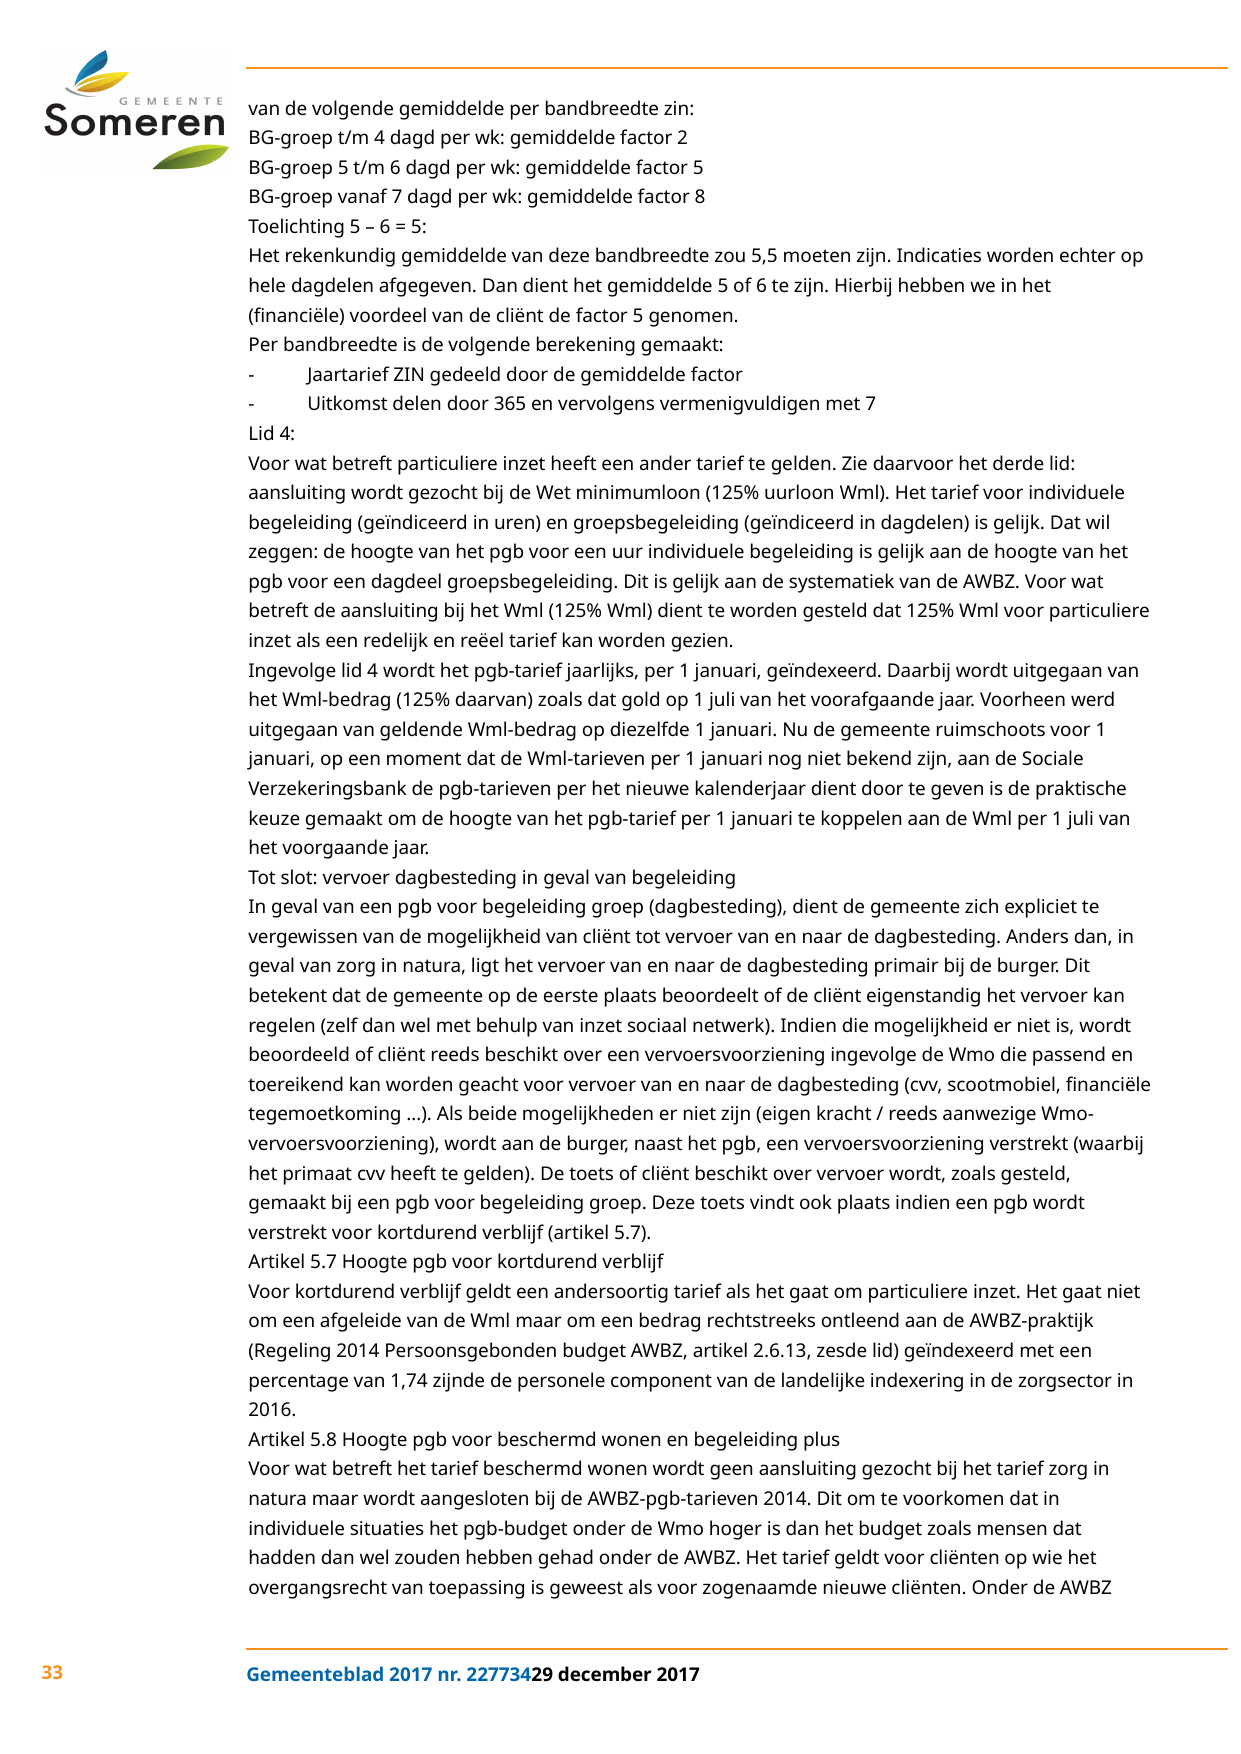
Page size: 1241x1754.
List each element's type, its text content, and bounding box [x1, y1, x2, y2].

text Tot slot: vervoer dagbesteding in geval van begeleiding [248, 864, 1152, 890]
text Toelichting 5 – 6 = 5: [248, 213, 1152, 239]
text Per bandbreedte is de volgende berekening gemaakt: [248, 331, 1152, 357]
text Het rekenkundig gemiddelde van deze bandbreedte zou 5,5 moeten zijn. Indicaties worden echter op hele dagdelen afgegeven. Dan dient het gemiddelde 5 of 6 te zijn. Hierbij hebben we in het (financiële) voordeel van de cliënt de factor 5 genomen. [248, 243, 1152, 328]
text van de volgende gemiddelde per bandbreedte zin: [248, 95, 1152, 121]
text BG-groep 5 t/m 6 dagd per wk: gemiddelde factor 5 [248, 154, 1152, 180]
text BG-groep vanaf 7 dagd per wk: gemiddelde factor 8 [248, 183, 1152, 209]
text Voor wat betreft het tarief beschermd wonen wordt geen aansluiting gezocht bij het tarief zorg in natura maar wordt aangesloten bij de AWBZ-pgb-tarieven 2014. Dit om te voorkomen dat in individuele situaties het pgb-budget onder de Wmo hoger is dan het budget zoals mensen dat hadden dan wel zouden hebben gehad onder de AWBZ. Het tarief geldt voor cliënten op wie het overgangsrecht van toepassing is geweest als voor zogenaamde nieuwe cliënten. Onder de AWBZ [248, 1456, 1152, 1600]
text In geval van een pgb voor begeleiding groep (dagbesteding), dient de gemeente zich expliciet te vergewissen van de mogelijkheid van cliënt tot vervoer van en naar de dagbesteding. Anders dan, in geval van zorg in natura, ligt het vervoer van en naar de dagbesteding primair bij de burger. Dit betekent dat de gemeente op de eerste plaats beoordeelt of de cliënt eigenstandig het vervoer kan regelen (zelf dan wel met behulp van inzet sociaal netwerk). Indien die mogelijkheid er niet is, wordt beoordeeld of cliënt reeds beschikt over een vervoersvoorziening ingevolge de Wmo die passend en toereikend kan worden geacht voor vervoer van en naar de dagbesteding (cvv, scootmobiel, financiële tegemoetkoming …). Als beide mogelijkheden er niet zijn (eigen kracht / reeds aanwezige Wmo-vervoersvoorziening), wordt aan de burger, naast het pgb, een vervoersvoorziening verstrekt (waarbij het primaat cvv heeft te gelden). De toets of cliënt beschikt over vervoer wordt, zoals gesteld, gemaakt bij een pgb voor begeleiding groep. Deze toets vindt ook plaats indien een pgb wordt verstrekt voor kortdurend verblijf (artikel 5.7). [248, 893, 1152, 1245]
list Jaartarief ZIN gedeeld door de gemiddelde factor [248, 361, 1152, 387]
text Voor wat betreft particuliere inzet heeft een ander tarief te gelden. Zie daarvoor het derde lid: aansluiting wordt gezocht bij de Wet minimumloon (125% uurloon Wml). Het tarief voor individuele begeleiding (geïndiceerd in uren) en groepsbegeleiding (geïndiceerd in dagdelen) is gelijk. Dat wil zeggen: de hoogte van het pgb voor een uur individuele begeleiding is gelijk aan de hoogte van het pgb voor een dagdeel groepsbegeleiding. Dit is gelijk aan de systematiek van de AWBZ. Voor wat betreft de aansluiting bij het Wml (125% Wml) dient te worden gesteld dat 125% Wml voor particuliere inzet als een redelijk en reëel tarief kan worden gezien. [248, 450, 1152, 653]
text BG-groep t/m 4 dagd per wk: gemiddelde factor 2 [248, 124, 1152, 150]
text Artikel 5.7 Hoogte pgb voor kortdurend verblijf [248, 1248, 1152, 1274]
text Lid 4: [248, 420, 1152, 446]
text Voor kortdurend verblijf geldt een andersoortig tarief als het gaat om particuliere inzet. Het gaat niet om een afgeleide van de Wml maar om een bedrag rechtstreeks ontleend aan de AWBZ-praktijk (Regeling 2014 Persoonsgebonden budget AWBZ, artikel 2.6.13, zesde lid) geïndexeerd met een percentage van 1,74 zijnde de personele component van de landelijke indexering in de zorgsector in 2016. [248, 1278, 1152, 1422]
text Artikel 5.8 Hoogte pgb voor beschermd wonen en begeleiding plus [248, 1426, 1152, 1452]
list Uitkomst delen door 365 en vervolgens vermenigvuldigen met 7 [248, 391, 1152, 416]
text Ingevolge lid 4 wordt het pgb-tarief jaarlijks, per 1 januari, geïndexeerd. Daarbij wordt uitgegaan van het Wml-bedrag (125% daarvan) zoals dat gold op 1 juli van het voorafgaande jaar. Voorheen werd uitgegaan van geldende Wml-bedrag op diezelfde 1 januari. Nu de gemeente ruimschoots voor 1 januari, op een moment dat de Wml-tarieven per 1 januari nog niet bekend zijn, aan de Sociale Verzekeringsbank de pgb-tarieven per het nieuwe kalenderjaar dient door te geven is de praktische keuze gemaakt om de hoogte van het pgb-tarief per 1 januari te koppelen aan de Wml per 1 juli van het voorgaande jaar. [248, 657, 1152, 860]
picture [41, 47, 231, 172]
